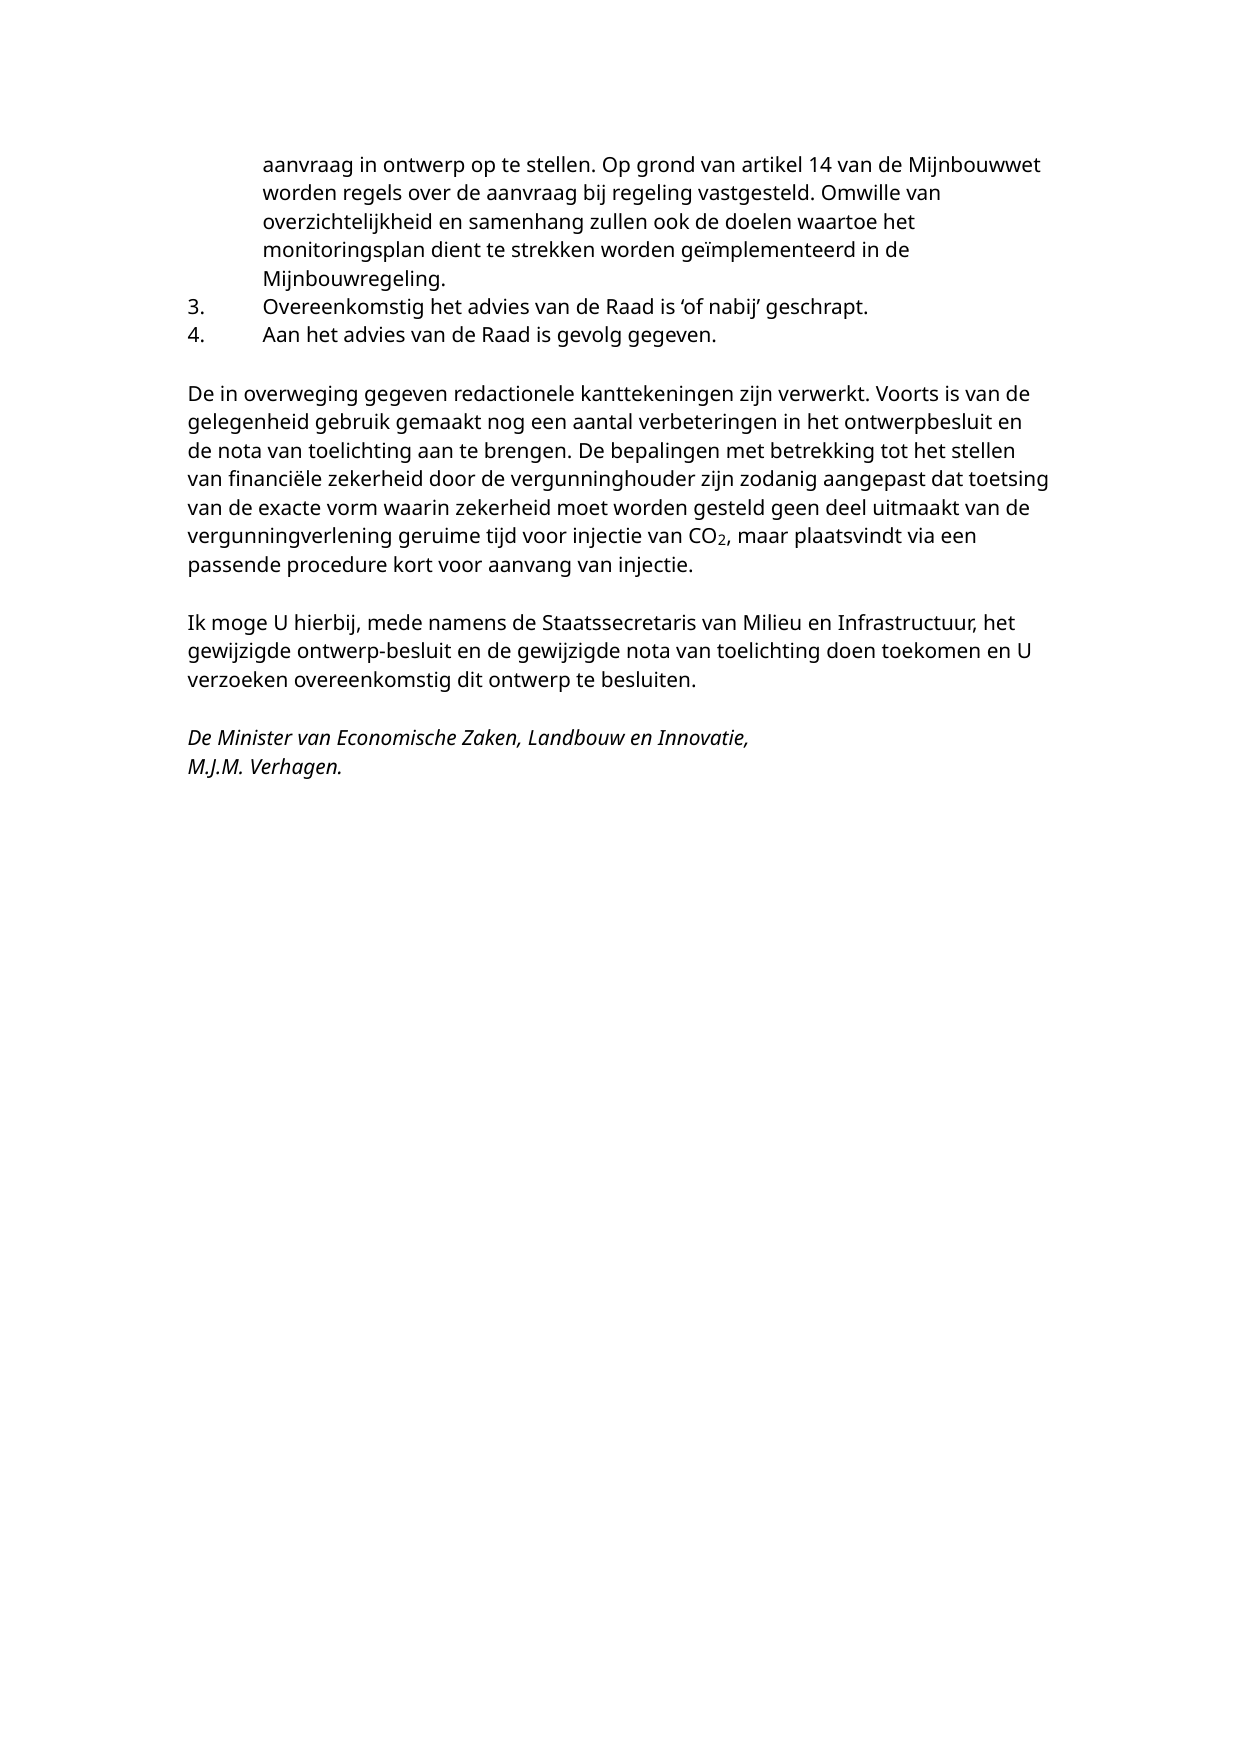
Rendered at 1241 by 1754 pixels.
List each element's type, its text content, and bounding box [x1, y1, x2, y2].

text De Minister van Economische Zaken, Landbouw en Innovatie, [187, 723, 1053, 752]
list Aan het advies van de Raad is gevolg gegeven. [187, 321, 1053, 349]
text Ik moge U hierbij, mede namens de Staatssecretaris van Milieu en Infrastructuur, het gewijzigde ontwerp-besluit en de gewijzigde nota van toelichting doen toekomen en U verzoeken overeenkomstig dit ontwerp te besluiten. [187, 608, 1053, 693]
list Overeenkomstig het advies van de Raad is ‘of nabij’ geschrapt. [187, 292, 1053, 321]
text De in overweging gegeven redactionele kanttekeningen zijn verwerkt. Voorts is van de gelegenheid gebruik gemaakt nog een aantal verbeteringen in het ontwerpbesluit en de nota van toelichting aan te brengen. De bepalingen met betrekking tot het stellen van financiële zekerheid door de vergunninghouder zijn zodanig aangepast dat toetsing van de exacte vorm waarin zekerheid moet worden gesteld geen deel uitmaakt van de vergunningverlening geruime tijd voor injectie van CO2, maar plaatsvindt via een passende procedure kort voor aanvang van injectie. [187, 379, 1053, 578]
list aanvraag in ontwerp op te stellen. Op grond van artikel 14 van de Mijnbouwwet worden regels over de aanvraag bij regeling vastgesteld. Omwille van overzichtelijkheid en samenhang zullen ook de doelen waartoe het monitoringsplan dient te strekken worden geïmplementeerd in de Mijnbouwregeling. [187, 150, 1053, 292]
text M.J.M. Verhagen. [187, 752, 1053, 780]
